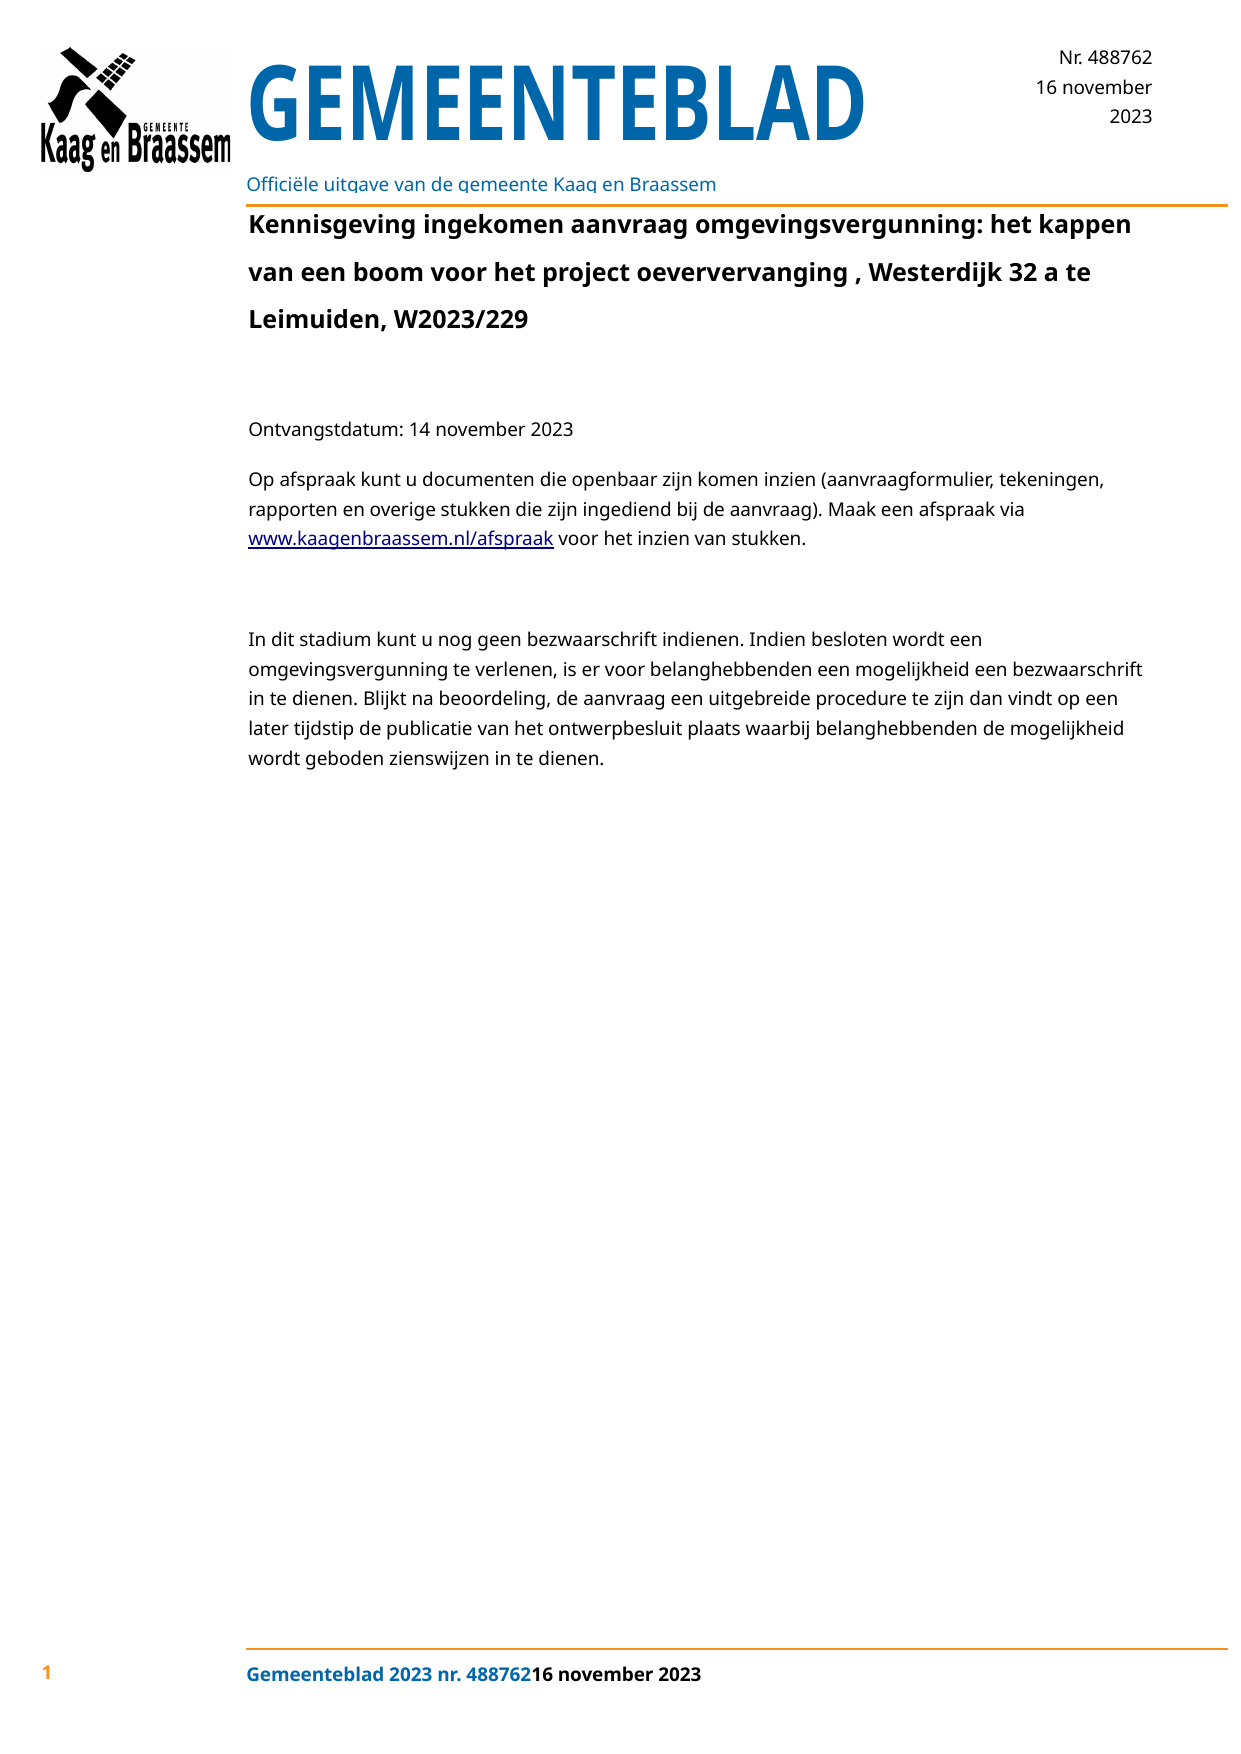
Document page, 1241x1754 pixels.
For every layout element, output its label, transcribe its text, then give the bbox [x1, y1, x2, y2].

text Op afspraak kunt u documenten die openbaar zijn komen inzien (aanvraagformulier, tekeningen, rapporten en overige stukken die zijn ingediend bij de aanvraag). Maak een afspraak via www.kaagenbraassem.nl/afspraak voor het inzien van stukken. [248, 466, 1152, 551]
text Kennisgeving ingekomen aanvraag omgevingsvergunning: het kappen van een boom voor het project oeververvanging , Westerdijk 32 a te Leimuiden, W2023/229 [248, 207, 1152, 336]
text In dit stadium kunt u nog geen bezwaarschrift indienen. Indien besloten wordt een omgevingsvergunning te verlenen, is er voor belanghebbenden een mogelijkheid een bezwaarschrift in te dienen. Blijkt na beoordeling, de aanvraag een uitgebreide procedure te zijn dan vindt op een later tijdstip de publicatie van het ontwerpbesluit plaats waarbij belanghebbenden de mogelijkheid wordt geboden zienswijzen in te dienen. [248, 626, 1152, 770]
text Ontvangstdatum: 14 november 2023 [248, 416, 1152, 442]
picture [41, 47, 231, 172]
